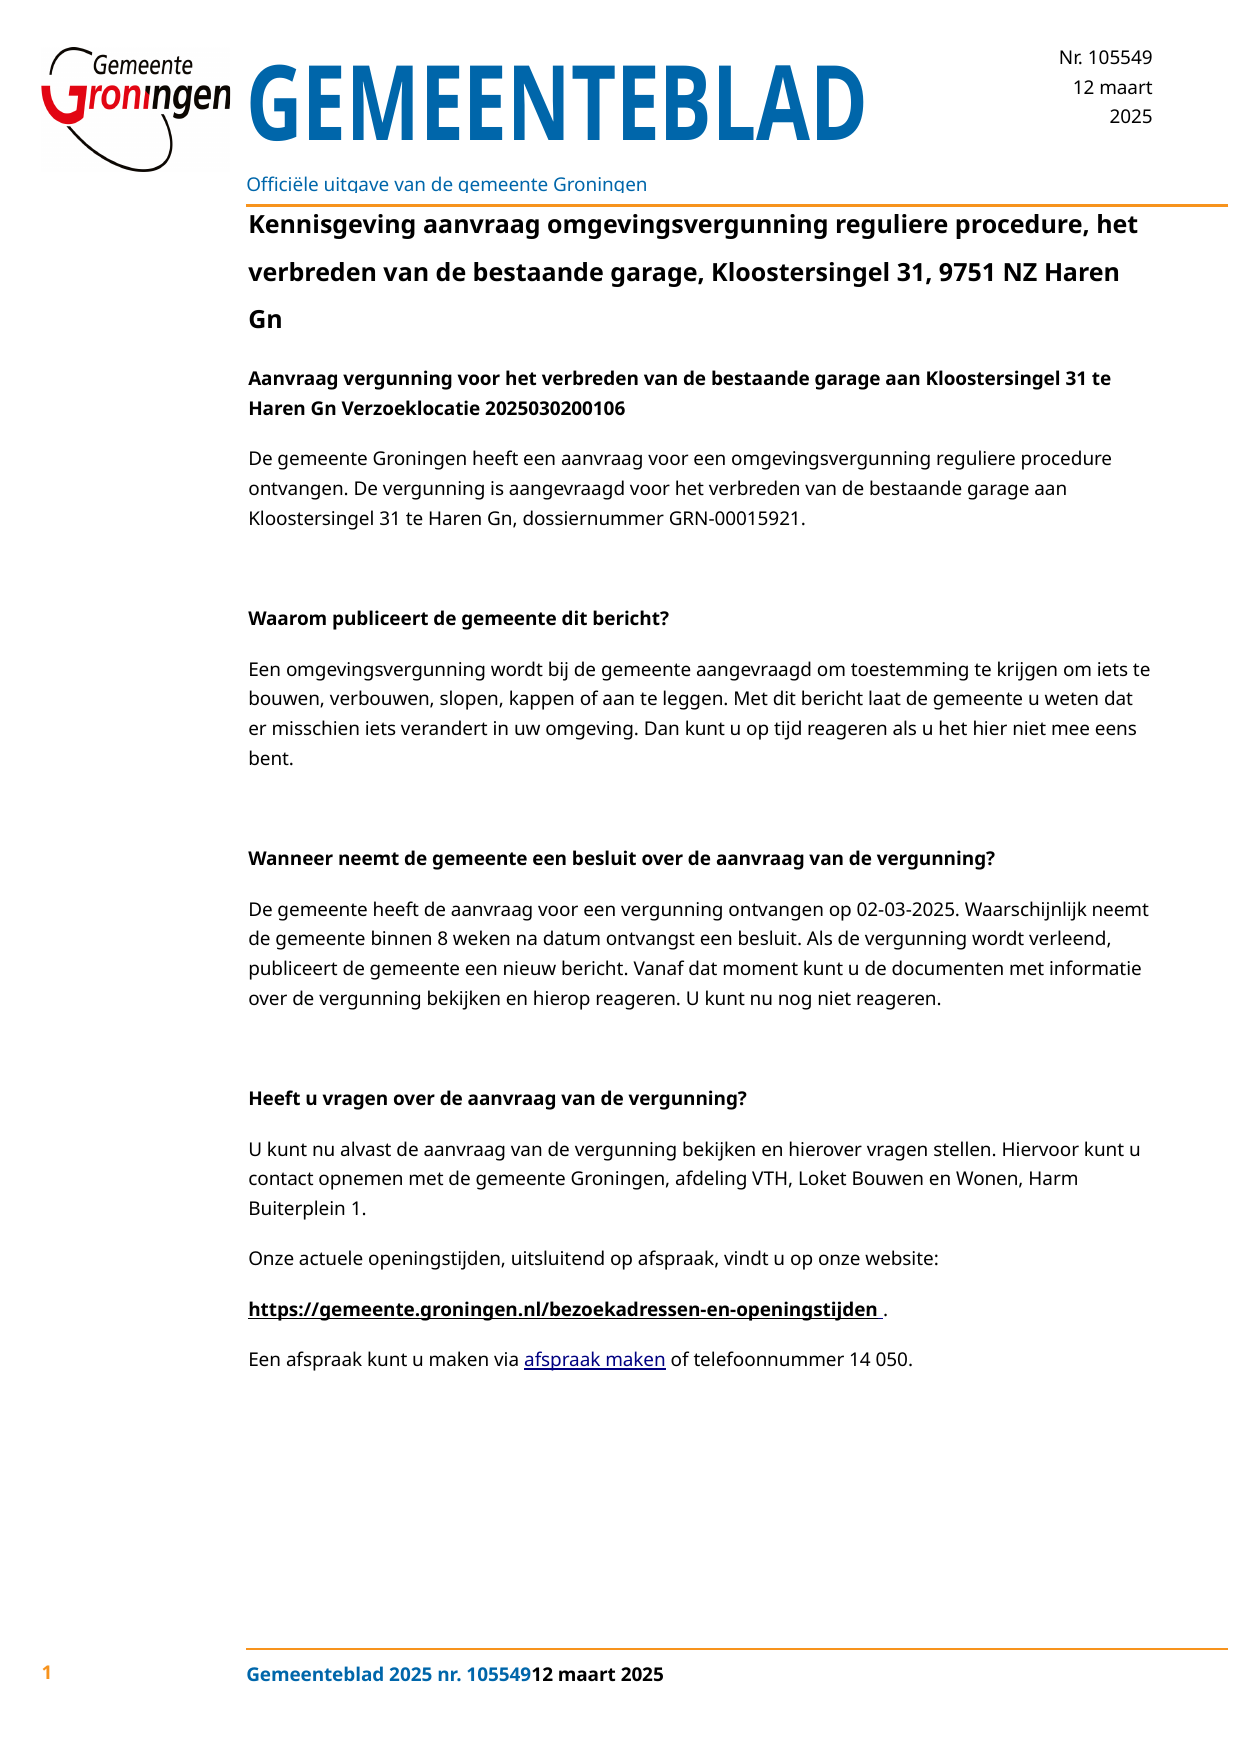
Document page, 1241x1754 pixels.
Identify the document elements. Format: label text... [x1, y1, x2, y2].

text U kunt nu alvast de aanvraag van de vergunning bekijken en hierover vragen stellen. Hiervoor kunt u contact opnemen met de gemeente Groningen, afdeling VTH, Loket Bouwen en Wonen, Harm Buiterplein 1. [248, 1136, 1152, 1221]
text Wanneer neemt de gemeente een besluit over de aanvraag van de vergunning? [248, 846, 1152, 871]
text Onze actuele openingstijden, uitsluitend op afspraak, vindt u op onze website: [248, 1246, 1152, 1271]
text Een omgevingsvergunning wordt bij de gemeente aangevraagd om toestemming te krijgen om iets te bouwen, verbouwen, slopen, kappen of aan te leggen. Met dit bericht laat de gemeente u weten dat er misschien iets verandert in uw omgeving. Dan kunt u op tijd reageren als u het hier niet mee eens bent. [248, 656, 1152, 770]
picture [41, 47, 231, 172]
text De gemeente heeft de aanvraag voor een vergunning ontvangen op 02-03-2025. Waarschijnlijk neemt de gemeente binnen 8 weken na datum ontvangst een besluit. Als de vergunning wordt verleend, publiceert de gemeente een nieuw bericht. Vanaf dat moment kunt u de documenten met informatie over de vergunning bekijken en hierop reageren. U kunt nu nog niet reageren. [248, 896, 1152, 1010]
text Heeft u vragen over de aanvraag van de vergunning? [248, 1086, 1152, 1111]
text Kennisgeving aanvraag omgevingsvergunning reguliere procedure, het verbreden van de bestaande garage, Kloostersingel 31, 9751 NZ Haren Gn [248, 207, 1152, 336]
text De gemeente Groningen heeft een aanvraag voor een omgevingsvergunning reguliere procedure ontvangen. De vergunning is aangevraagd voor het verbreden van de bestaande garage aan Kloostersingel 31 te Haren Gn, dossiernummer GRN-00015921. [248, 446, 1152, 530]
text Waarom publiceert de gemeente dit bericht? [248, 606, 1152, 631]
text https://gemeente.groningen.nl/bezoekadressen-en-openingstijden . [248, 1296, 1152, 1322]
text Een afspraak kunt u maken via afspraak maken of telefoonnummer 14 050. [248, 1346, 1152, 1372]
text Aanvraag vergunning voor het verbreden van de bestaande garage aan Kloostersingel 31 te Haren Gn Verzoeklocatie 2025030200106 [248, 366, 1152, 421]
